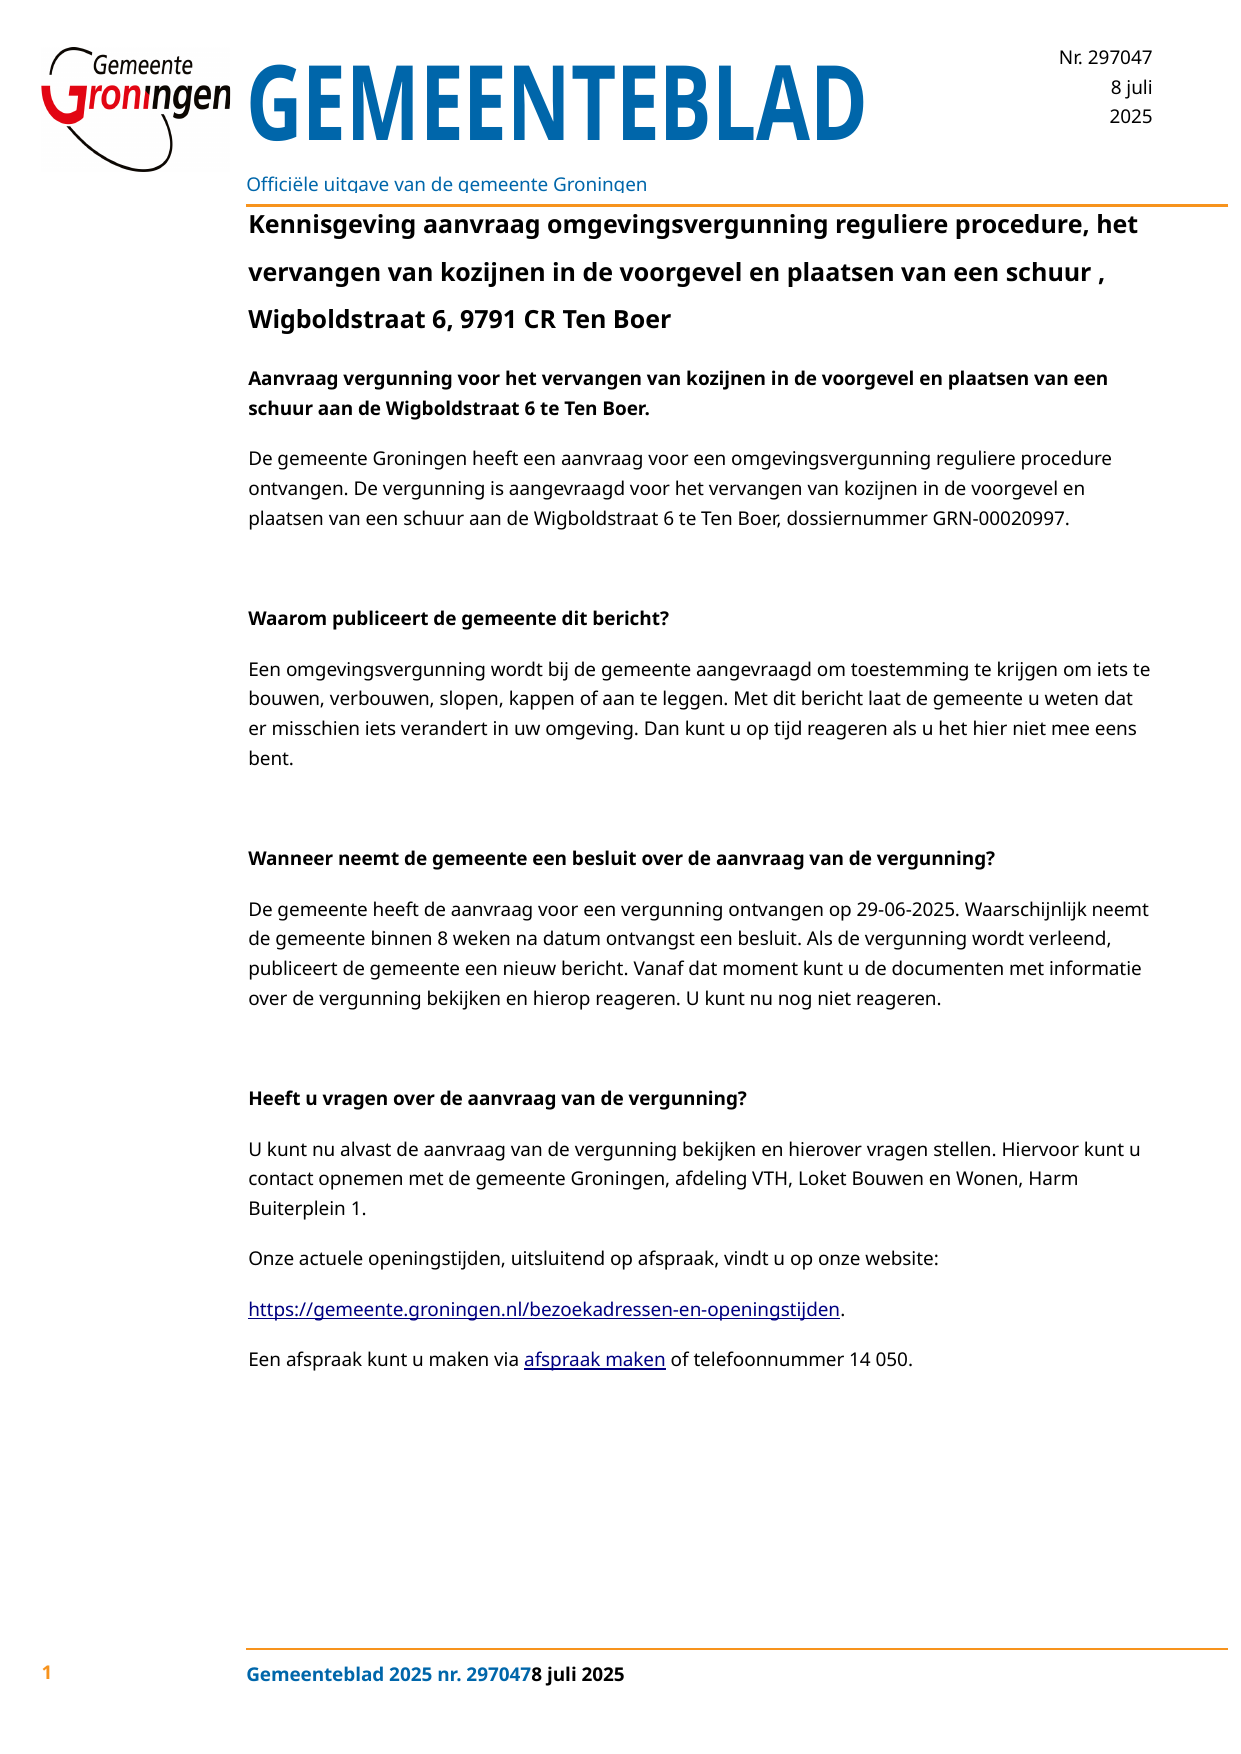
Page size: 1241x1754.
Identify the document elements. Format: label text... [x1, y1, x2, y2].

text https://gemeente.groningen.nl/bezoekadressen-en-openingstijden. [248, 1296, 1152, 1322]
text De gemeente heeft de aanvraag voor een vergunning ontvangen op 29-06-2025. Waarschijnlijk neemt de gemeente binnen 8 weken na datum ontvangst een besluit. Als de vergunning wordt verleend, publiceert de gemeente een nieuw bericht. Vanaf dat moment kunt u de documenten met informatie over de vergunning bekijken en hierop reageren. U kunt nu nog niet reageren. [248, 896, 1152, 1010]
text Een afspraak kunt u maken via afspraak maken of telefoonnummer 14 050. [248, 1346, 1152, 1372]
text U kunt nu alvast de aanvraag van de vergunning bekijken en hierover vragen stellen. Hiervoor kunt u contact opnemen met de gemeente Groningen, afdeling VTH, Loket Bouwen en Wonen, Harm Buiterplein 1. [248, 1136, 1152, 1221]
text Heeft u vragen over de aanvraag van de vergunning? [248, 1086, 1152, 1111]
text Een omgevingsvergunning wordt bij de gemeente aangevraagd om toestemming te krijgen om iets te bouwen, verbouwen, slopen, kappen of aan te leggen. Met dit bericht laat de gemeente u weten dat er misschien iets verandert in uw omgeving. Dan kunt u op tijd reageren als u het hier niet mee eens bent. [248, 656, 1152, 770]
text Kennisgeving aanvraag omgevingsvergunning reguliere procedure, het vervangen van kozijnen in de voorgevel en plaatsen van een schuur , Wigboldstraat 6, 9791 CR Ten Boer [248, 207, 1152, 336]
text De gemeente Groningen heeft een aanvraag voor een omgevingsvergunning reguliere procedure ontvangen. De vergunning is aangevraagd voor het vervangen van kozijnen in de voorgevel en plaatsen van een schuur aan de Wigboldstraat 6 te Ten Boer, dossiernummer GRN-00020997. [248, 446, 1152, 530]
text Waarom publiceert de gemeente dit bericht? [248, 606, 1152, 631]
text Onze actuele openingstijden, uitsluitend op afspraak, vindt u op onze website: [248, 1246, 1152, 1271]
text Aanvraag vergunning voor het vervangen van kozijnen in de voorgevel en plaatsen van een schuur aan de Wigboldstraat 6 te Ten Boer. [248, 366, 1152, 421]
picture [41, 47, 231, 172]
text Wanneer neemt de gemeente een besluit over de aanvraag van de vergunning? [248, 846, 1152, 871]
